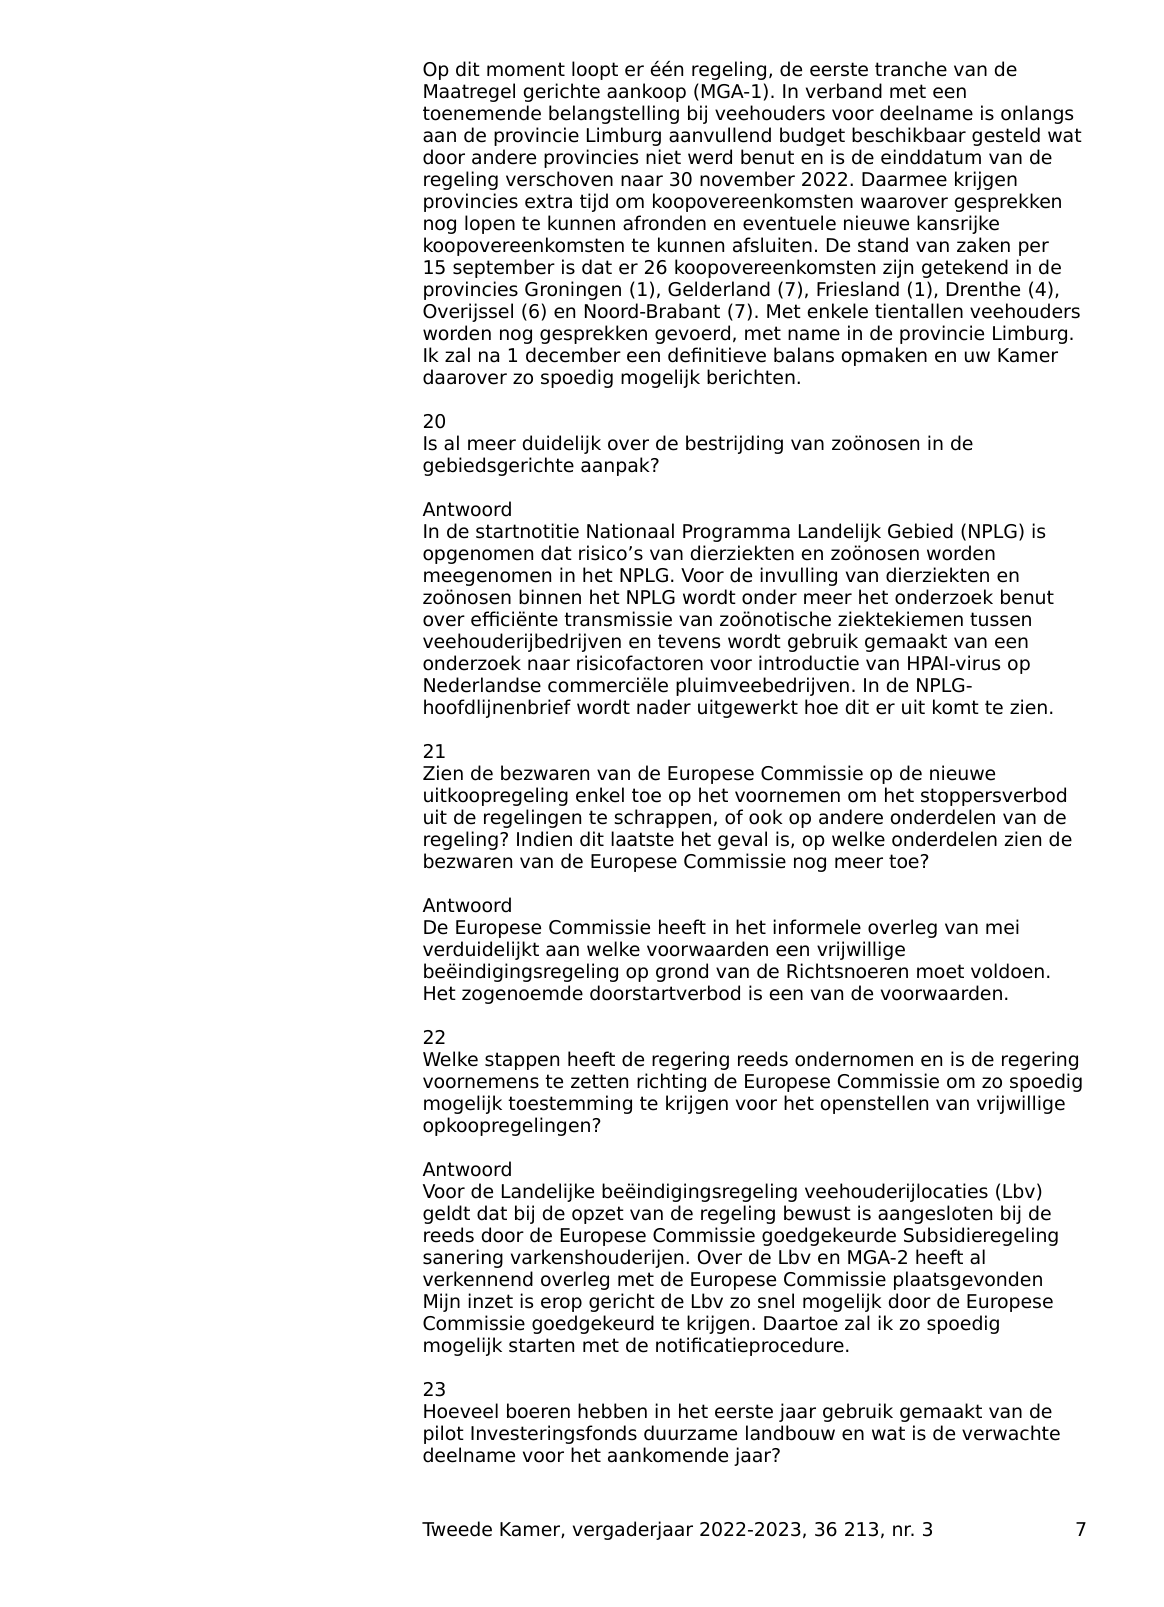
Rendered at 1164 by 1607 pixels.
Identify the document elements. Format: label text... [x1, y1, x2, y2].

text Welke stappen heeft de regering reeds ondernomen en is de regering voornemens te zetten richting de Europese Commissie om zo spoedig mogelijk toestemming te krijgen voor het openstellen van vrijwillige opkoopregelingen? [422, 1049, 1087, 1137]
text Voor de Landelijke beëindigingsregeling veehouderijlocaties (Lbv) geldt dat bij de opzet van de regeling bewust is aangesloten bij de reeds door de Europese Commissie goedgekeurde Subsidieregeling sanering varkenshouderijen. Over de Lbv en MGA-2 heeft al verkennend overleg met de Europese Commissie plaatsgevonden Mijn inzet is erop gericht de Lbv zo snel mogelijk door de Europese Commissie goedgekeurd te krijgen. Daartoe zal ik zo spoedig mogelijk starten met de notificatieprocedure. [422, 1181, 1087, 1357]
text In de startnotitie Nationaal Programma Landelijk Gebied (NPLG) is opgenomen dat risico’s van dierziekten en zoönosen worden meegenomen in het NPLG. Voor de invulling van dierziekten en zoönosen binnen het NPLG wordt onder meer het onderzoek benut over efficiënte transmissie van zoönotische ziektekiemen tussen veehouderijbedrijven en tevens wordt gebruik gemaakt van een onderzoek naar risicofactoren voor introductie van HPAI-virus op Nederlandse commerciële pluimveebedrijven. In de NPLG-hoofdlijnenbrief wordt nader uitgewerkt hoe dit er uit komt te zien. [422, 521, 1087, 719]
text Is al meer duidelijk over de bestrijding van zoönosen in de gebiedsgerichte aanpak? [422, 433, 1087, 477]
text Antwoord [422, 1159, 1087, 1181]
text Hoeveel boeren hebben in het eerste jaar gebruik gemaakt van de pilot Investeringsfonds duurzame landbouw en wat is de verwachte deelname voor het aankomende jaar? [422, 1401, 1087, 1467]
text Op dit moment loopt er één regeling, de eerste tranche van de Maatregel gerichte aankoop (MGA-1). In verband met een toenemende belangstelling bij veehouders voor deelname is onlangs aan de provincie Limburg aanvullend budget beschikbaar gesteld wat door andere provincies niet werd benut en is de einddatum van de regeling verschoven naar 30 november 2022. Daarmee krijgen provincies extra tijd om koopovereenkomsten waarover gesprekken nog lopen te kunnen afronden en eventuele nieuwe kansrijke koopovereenkomsten te kunnen afsluiten. De stand van zaken per 15 september is dat er 26 koopovereenkomsten zijn getekend in de provincies Groningen (1), Gelderland (7), Friesland (1), Drenthe (4), Overijssel (6) en Noord-Brabant (7). Met enkele tientallen veehouders worden nog gesprekken gevoerd, met name in de provincie Limburg. Ik zal na 1 december een definitieve balans opmaken en uw Kamer daarover zo spoedig mogelijk berichten. [422, 59, 1087, 389]
text 20 [422, 411, 1087, 433]
text Antwoord [422, 895, 1087, 917]
text 23 [422, 1379, 1087, 1401]
text 22 [422, 1027, 1087, 1049]
text De Europese Commissie heeft in het informele overleg van mei verduidelijkt aan welke voorwaarden een vrijwillige beëindigingsregeling op grond van de Richtsnoeren moet voldoen. Het zogenoemde doorstartverbod is een van de voorwaarden. [422, 917, 1087, 1005]
text Zien de bezwaren van de Europese Commissie op de nieuwe uitkoopregeling enkel toe op het voornemen om het stoppersverbod uit de regelingen te schrappen, of ook op andere onderdelen van de regeling? Indien dit laatste het geval is, op welke onderdelen zien de bezwaren van de Europese Commissie nog meer toe? [422, 763, 1087, 873]
text 21 [422, 741, 1087, 763]
text Antwoord [422, 499, 1087, 521]
